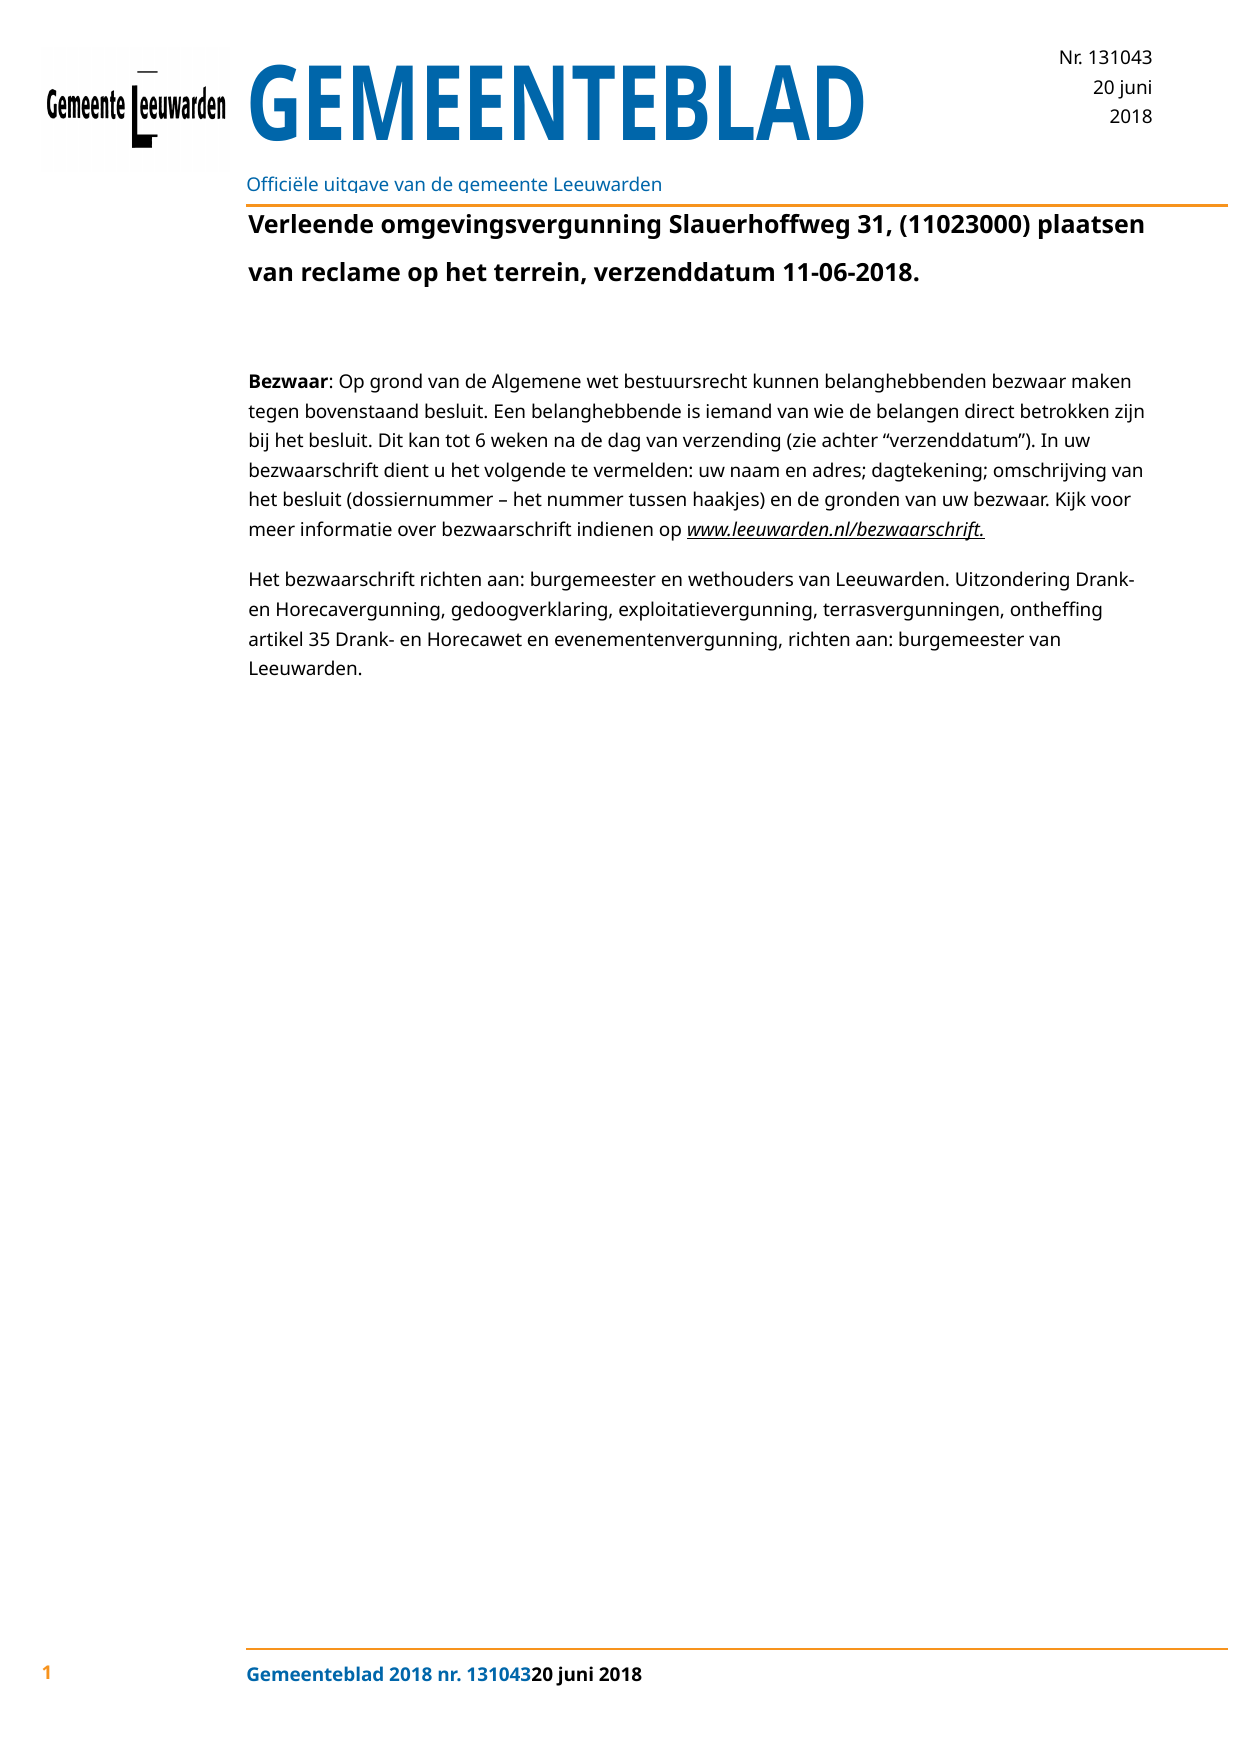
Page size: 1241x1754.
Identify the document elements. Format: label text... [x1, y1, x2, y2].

text Het bezwaarschrift richten aan: burgemeester en wethouders van Leeuwarden. Uitzondering Drank- en Horecavergunning, gedoogverklaring, exploitatievergunning, terrasvergunningen, ontheffing artikel 35 Drank- en Horecawet en evenementenvergunning, richten aan: burgemeester van Leeuwarden. [248, 567, 1152, 681]
picture [41, 47, 231, 172]
text Bezwaar: Op grond van de Algemene wet bestuursrecht kunnen belanghebbenden bezwaar maken tegen bovenstaand besluit. Een belanghebbende is iemand van wie de belangen direct betrokken zijn bij het besluit. Dit kan tot 6 weken na de dag van verzending (zie achter “verzenddatum”). In uw bezwaarschrift dient u het volgende te vermelden: uw naam en adres; dagtekening; omschrijving van het besluit (dossiernummer – het nummer tussen haakjes) en de gronden van uw bezwaar. Kijk voor meer informatie over bezwaarschrift indienen op www.leeuwarden.nl/bezwaarschrift. [248, 368, 1152, 542]
text Verleende omgevingsvergunning Slauerhoffweg 31, (11023000) plaatsen van reclame op het terrein, verzenddatum 11-06-2018. [248, 207, 1152, 288]
